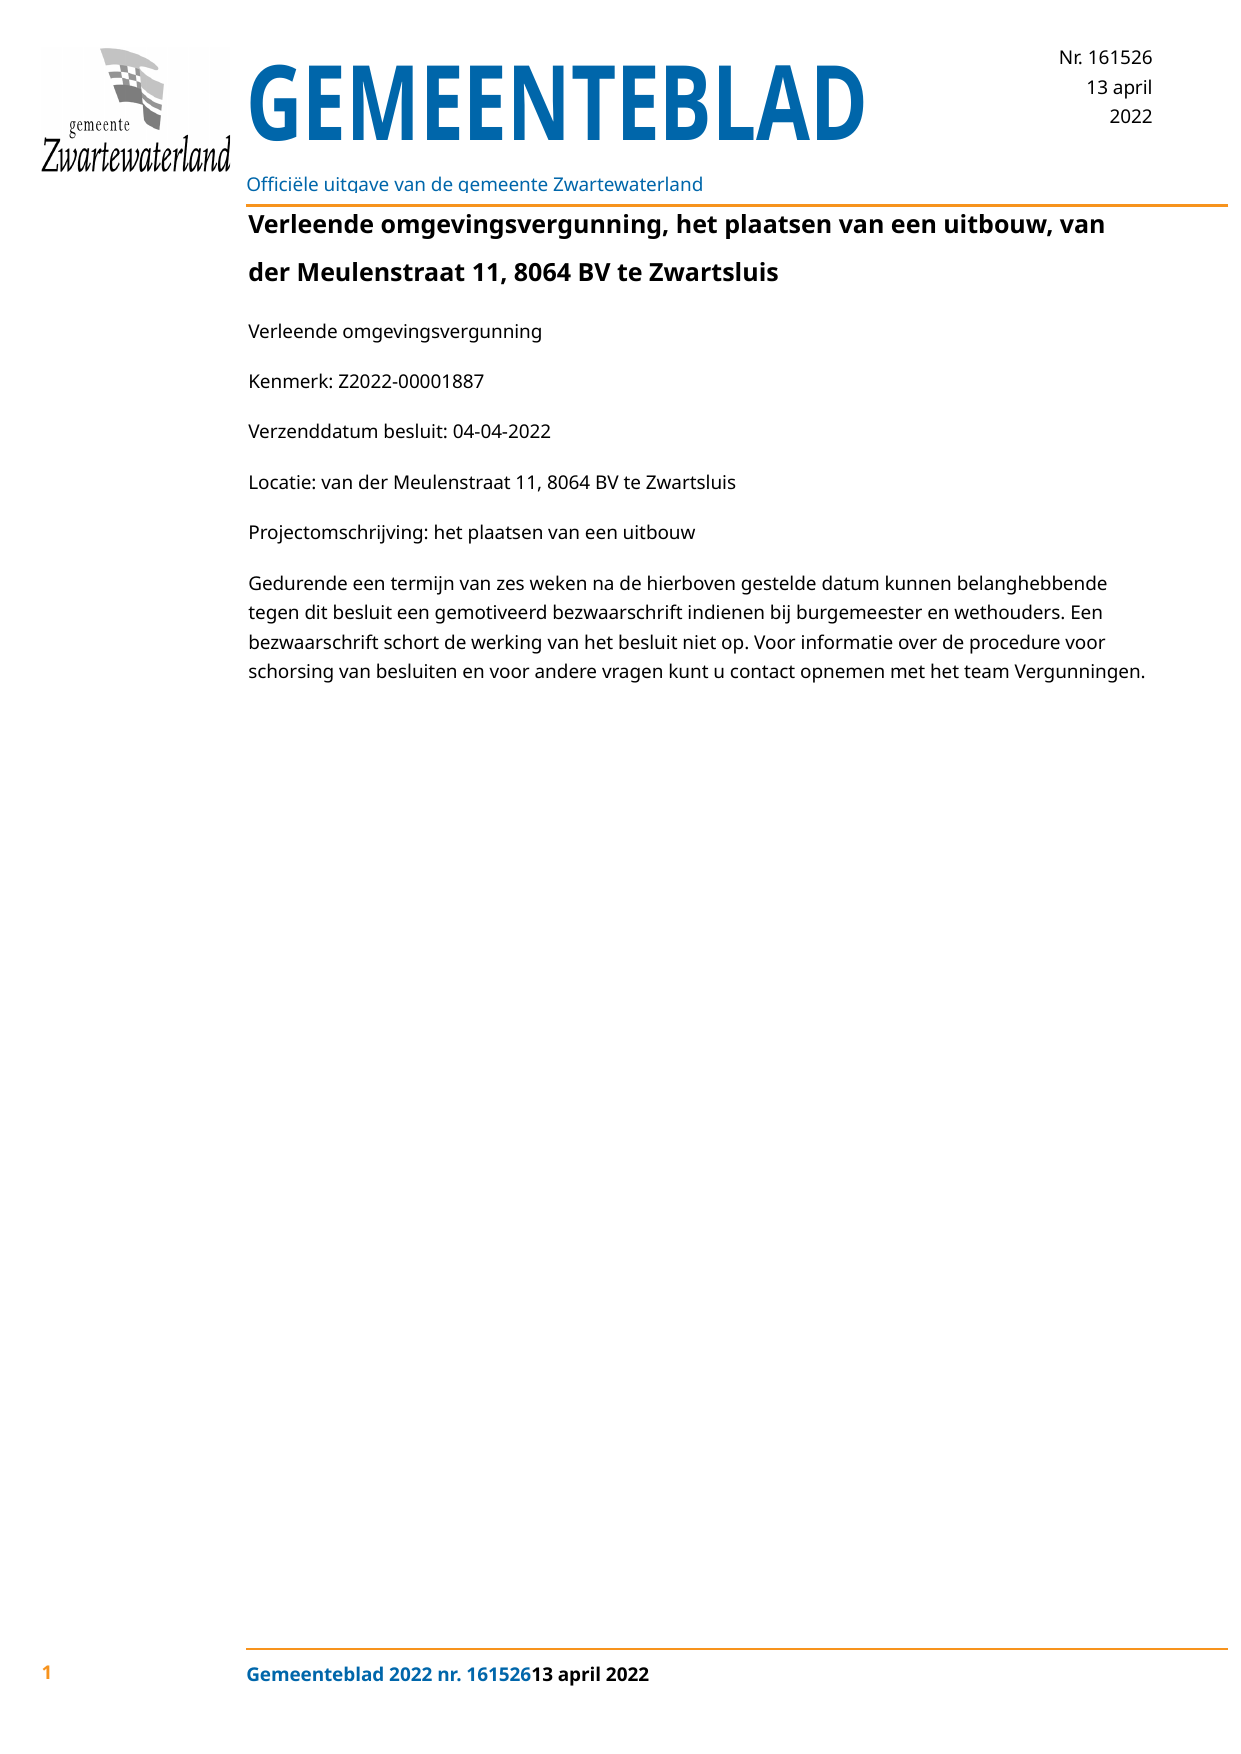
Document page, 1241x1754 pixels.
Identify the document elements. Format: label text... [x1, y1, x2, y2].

text Verzenddatum besluit: 04-04-2022 [248, 419, 1152, 444]
text Kenmerk: Z2022-00001887 [248, 368, 1152, 394]
text Gedurende een termijn van zes weken na de hierboven gestelde datum kunnen belanghebbende tegen dit besluit een gemotiveerd bezwaarschrift indienen bij burgemeester en wethouders. Een bezwaarschrift schort de werking van het besluit niet op. Voor informatie over de procedure voor schorsing van besluiten en voor andere vragen kunt u contact opnemen met het team Vergunningen. [248, 570, 1152, 684]
text Verleende omgevingsvergunning, het plaatsen van een uitbouw, van der Meulenstraat 11, 8064 BV te Zwartsluis [248, 207, 1152, 288]
text Projectomschrijving: het plaatsen van een uitbouw [248, 519, 1152, 545]
picture [41, 47, 231, 172]
text Locatie: van der Meulenstraat 11, 8064 BV te Zwartsluis [248, 469, 1152, 495]
text Verleende omgevingsvergunning [248, 318, 1152, 344]
